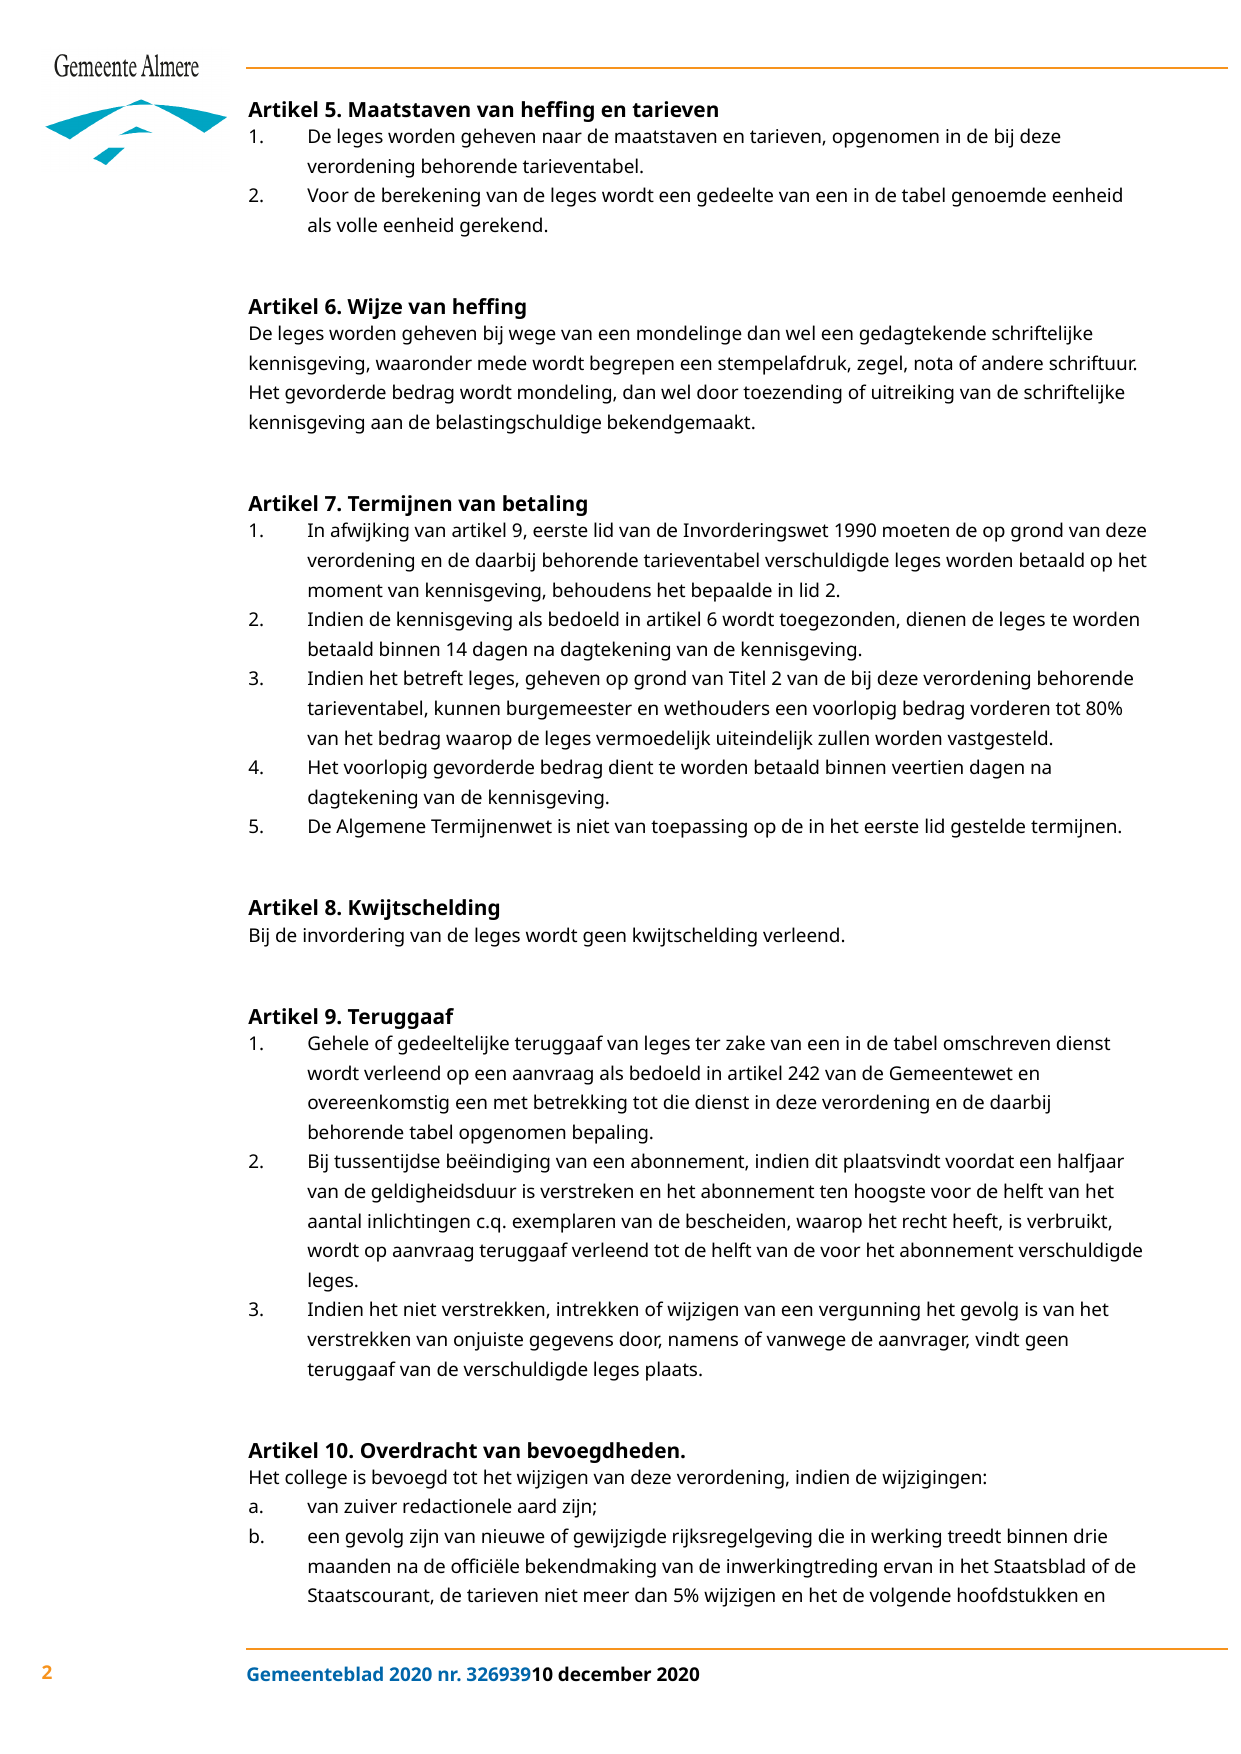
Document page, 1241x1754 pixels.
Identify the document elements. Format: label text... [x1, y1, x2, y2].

list een gevolg zijn van nieuwe of gewijzigde rijksregelgeving die in werking treedt binnen drie maanden na de officiële bekendmaking van de inwerkingtreding ervan in het Staatsblad of de Staatscourant, de tarieven niet meer dan 5% wijzigen en het de volgende hoofdstukken en [248, 1523, 1152, 1608]
text De leges worden geheven bij wege van een mondelinge dan wel een gedagtekende schriftelijke kennisgeving, waaronder mede wordt begrepen een stempelafdruk, zegel, nota of andere schriftuur. Het gevorderde bedrag wordt mondeling, dan wel door toezending of uitreiking van de schriftelijke kennisgeving aan de belastingschuldige bekendgemaakt. [248, 320, 1152, 435]
text Artikel 6. Wijze van heffing [248, 292, 1152, 320]
list Indien het betreft leges, geheven op grond van Titel 2 van de bij deze verordening behorende tarieventabel, kunnen burgemeester en wethouders een voorlopig bedrag vorderen tot 80% van het bedrag waarop de leges vermoedelijk uiteindelijk zullen worden vastgesteld. [248, 666, 1152, 750]
list Indien de kennisgeving als bedoeld in artikel 6 wordt toegezonden, dienen de leges te worden betaald binnen 14 dagen na dagtekening van de kennisgeving. [248, 606, 1152, 662]
list De leges worden geheven naar de maatstaven en tarieven, opgenomen in de bij deze verordening behorende tarieventabel. [248, 123, 1152, 178]
text Artikel 9. Teruggaaf [248, 1002, 1152, 1030]
list Bij tussentijdse beëindiging van een abonnement, indien dit plaatsvindt voordat een halfjaar van de geldigheidsduur is verstreken en het abonnement ten hoogste voor de helft van het aantal inlichtingen c.q. exemplaren van de bescheiden, waarop het recht heeft, is verbruikt, wordt op aanvraag teruggaaf verleend tot de helft van de voor het abonnement verschuldigde leges. [248, 1149, 1152, 1293]
list Voor de berekening van de leges wordt een gedeelte van een in de tabel genoemde eenheid als volle eenheid gerekend. [248, 182, 1152, 238]
list Het voorlopig gevorderde bedrag dient te worden betaald binnen veertien dagen na dagtekening van de kennisgeving. [248, 754, 1152, 809]
list Indien het niet verstrekken, intrekken of wijzigen van een vergunning het gevolg is van het verstrekken van onjuiste gegevens door, namens of vanwege de aanvrager, vindt geen teruggaaf van de verschuldigde leges plaats. [248, 1297, 1152, 1381]
picture [41, 47, 231, 172]
text Het college is bevoegd tot het wijzigen van deze verordening, indien de wijzigingen: [248, 1464, 1152, 1490]
list De Algemene Termijnenwet is niet van toepassing op de in het eerste lid gestelde termijnen. [248, 813, 1152, 839]
list In afwijking van artikel 9, eerste lid van de Invorderingswet 1990 moeten de op grond van deze verordening en de daarbij behorende tarieventabel verschuldigde leges worden betaald op het moment van kennisgeving, behoudens het bepaalde in lid 2. [248, 518, 1152, 602]
text Bij de invordering van de leges wordt geen kwijtschelding verleend. [248, 922, 1152, 948]
text Artikel 10. Overdracht van bevoegdheden. [248, 1436, 1152, 1464]
text Artikel 5. Maatstaven van heffing en tarieven [248, 95, 1152, 123]
text Artikel 7. Termijnen van betaling [248, 489, 1152, 518]
text Artikel 8. Kwijtschelding [248, 893, 1152, 922]
list van zuiver redactionele aard zijn; [248, 1494, 1152, 1519]
list Gehele of gedeeltelijke teruggaaf van leges ter zake van een in de tabel omschreven dienst wordt verleend op een aanvraag als bedoeld in artikel 242 van de Gemeentewet en overeenkomstig een met betrekking tot die dienst in deze verordening en de daarbij behorende tabel opgenomen bepaling. [248, 1030, 1152, 1145]
